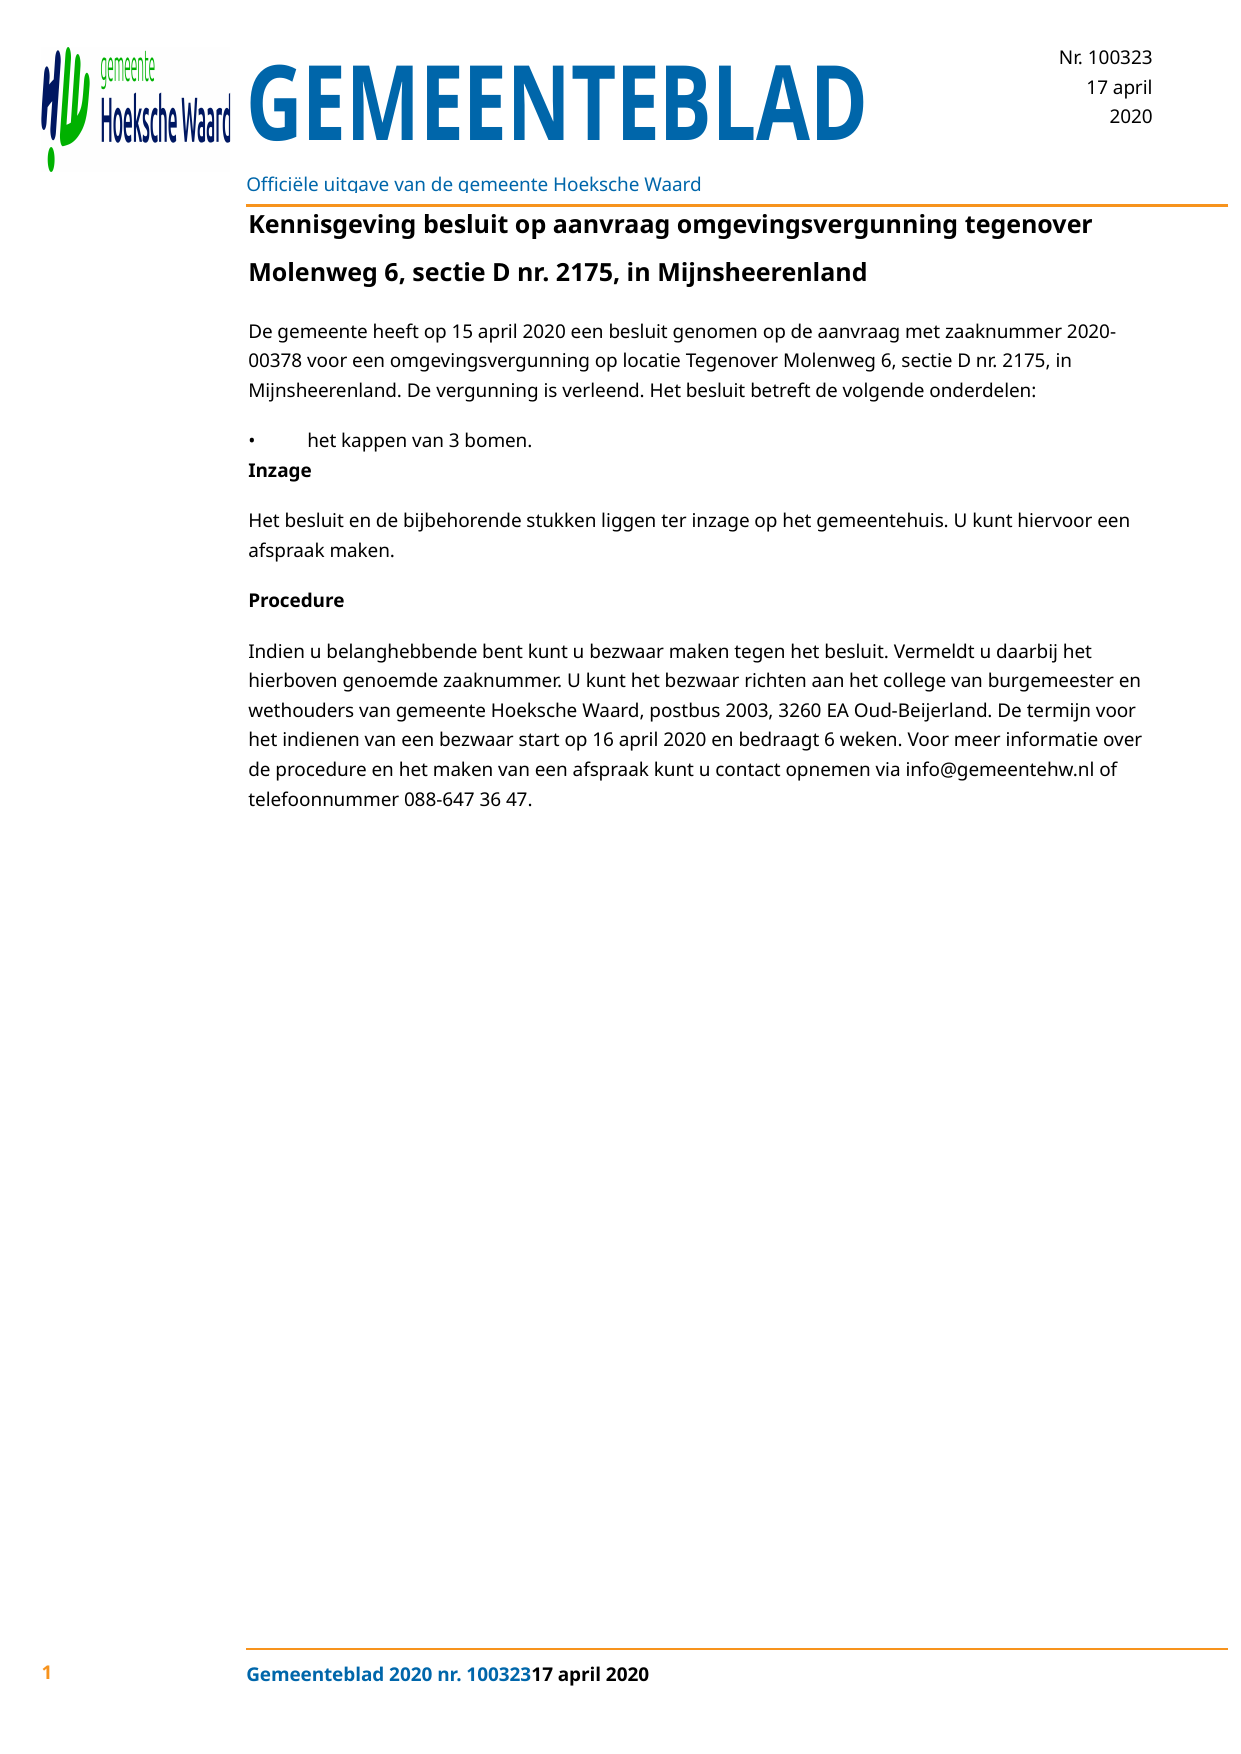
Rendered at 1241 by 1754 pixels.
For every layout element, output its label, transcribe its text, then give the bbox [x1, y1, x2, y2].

text Inzage [248, 457, 1152, 483]
text Het besluit en de bijbehorende stukken liggen ter inzage op het gemeentehuis. U kunt hiervoor een afspraak maken. [248, 507, 1152, 563]
text De gemeente heeft op 15 april 2020 een besluit genomen op de aanvraag met zaaknummer 2020-00378 voor een omgevingsvergunning op locatie Tegenover Molenweg 6, sectie D nr. 2175, in Mijnsheerenland. De vergunning is verleend. Het besluit betreft de volgende onderdelen: [248, 318, 1152, 403]
text Kennisgeving besluit op aanvraag omgevingsvergunning tegenover Molenweg 6, sectie D nr. 2175, in Mijnsheerenland [248, 207, 1152, 288]
text Indien u belanghebbende bent kunt u bezwaar maken tegen het besluit. Vermeldt u daarbij het hierboven genoemde zaaknummer. U kunt het bezwaar richten aan het college van burgemeester en wethouders van gemeente Hoeksche Waard, postbus 2003, 3260 EA Oud-Beijerland. De termijn voor het indienen van een bezwaar start op 16 april 2020 en bedraagt 6 weken. Voor meer informatie over de procedure en het maken van een afspraak kunt u contact opnemen via info@gemeentehw.nl of telefoonnummer 088-647 36 47. [248, 638, 1152, 812]
list het kappen van 3 bomen. [248, 427, 1152, 453]
text Procedure [248, 587, 1152, 613]
picture [41, 47, 231, 172]
